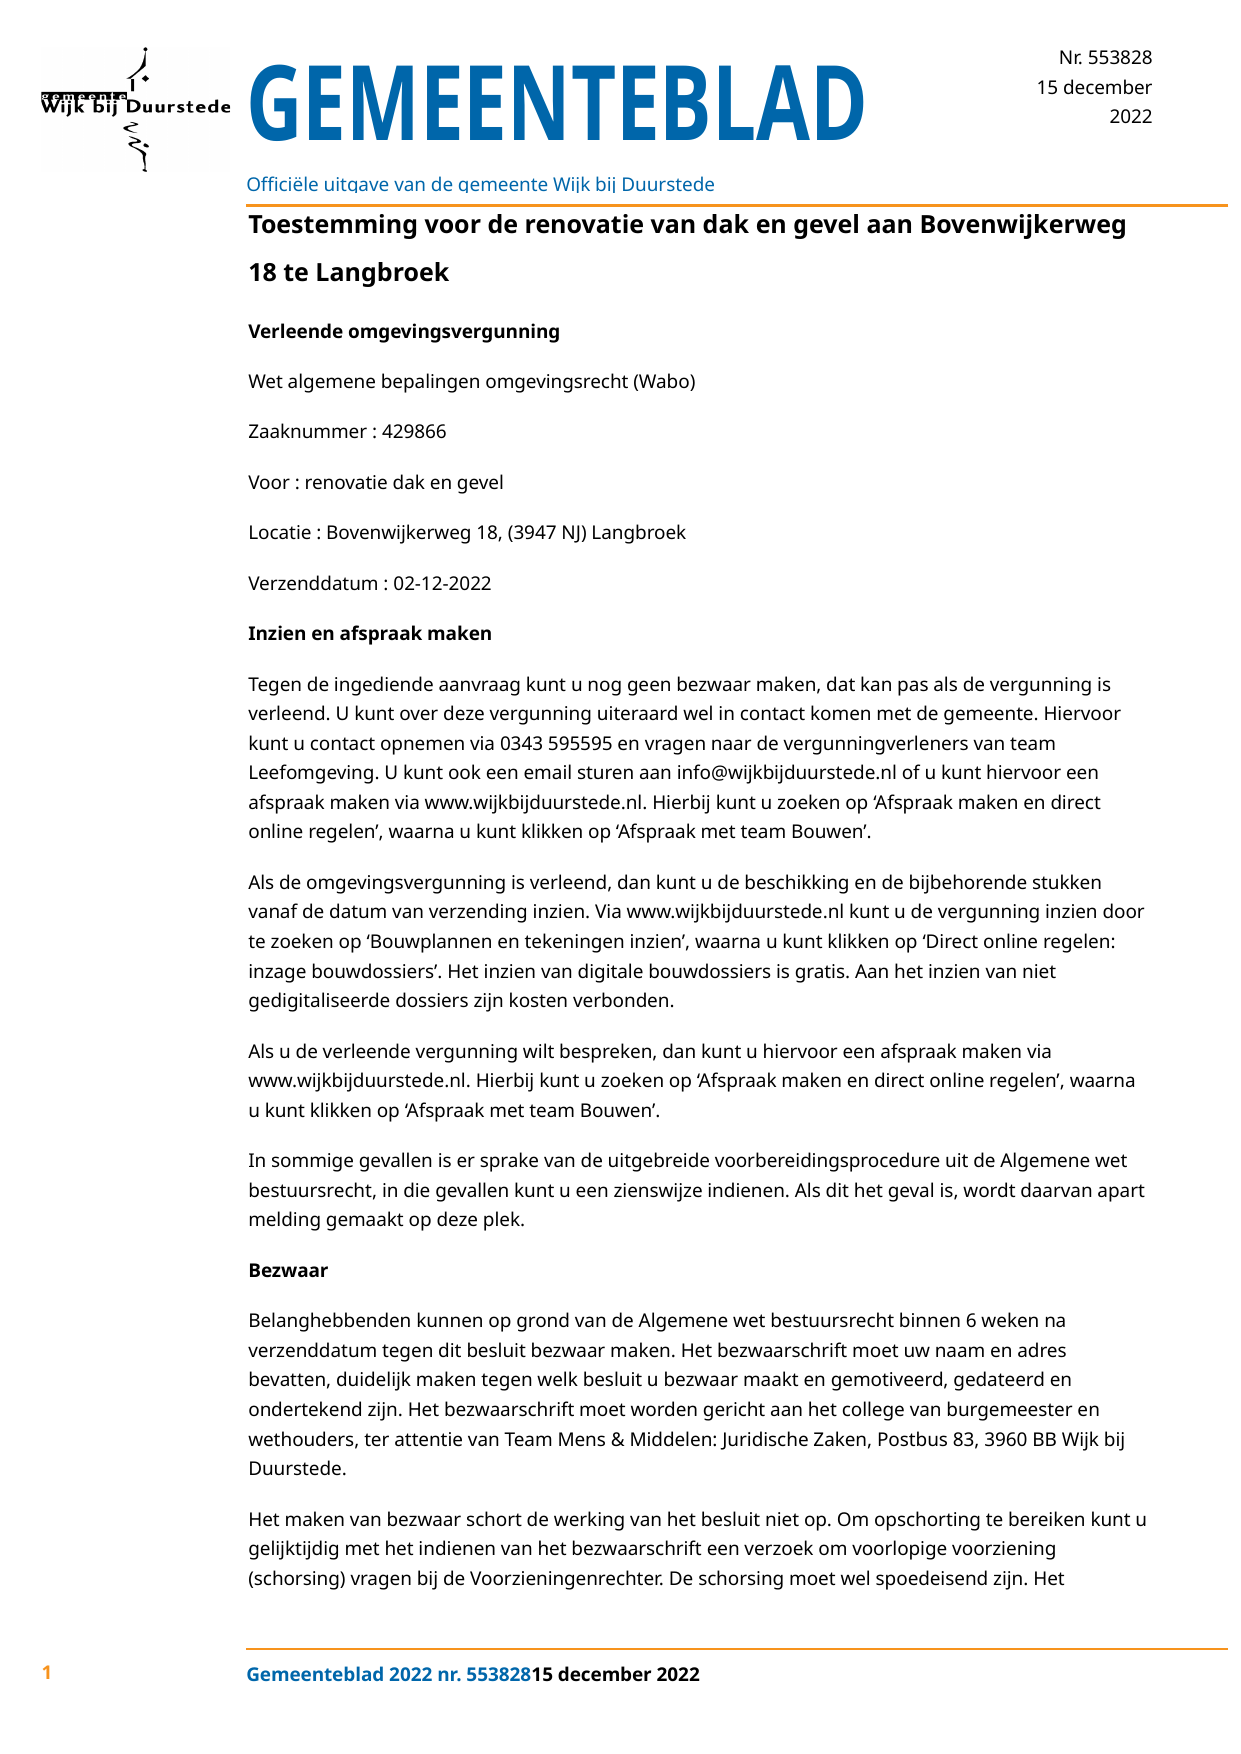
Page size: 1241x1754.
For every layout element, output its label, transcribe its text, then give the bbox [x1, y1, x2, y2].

text Voor : renovatie dak en gevel [248, 469, 1152, 495]
text Het maken van bezwaar schort de werking van het besluit niet op. Om opschorting te bereiken kunt u gelijktijdig met het indienen van het bezwaarschrift een verzoek om voorlopige voorziening (schorsing) vragen bij de Voorzieningenrechter. De schorsing moet wel spoedeisend zijn. Het [248, 1506, 1152, 1591]
text In sommige gevallen is er sprake van de uitgebreide voorbereidingsprocedure uit de Algemene wet bestuursrecht, in die gevallen kunt u een zienswijze indienen. Als dit het geval is, wordt daarvan apart melding gemaakt op deze plek. [248, 1147, 1152, 1232]
text Verleende omgevingsvergunning [248, 318, 1152, 344]
text Toestemming voor de renovatie van dak en gevel aan Bovenwijkerweg 18 te Langbroek [248, 207, 1152, 288]
text Als de omgevingsvergunning is verleend, dan kunt u de beschikking en de bijbehorende stukken vanaf de datum van verzending inzien. Via www.wijkbijduurstede.nl kunt u de vergunning inzien door te zoeken op ‘Bouwplannen en tekeningen inzien’, waarna u kunt klikken op ‘Direct online regelen: inzage bouwdossiers’. Het inzien van digitale bouwdossiers is gratis. Aan het inzien van niet gedigitaliseerde dossiers zijn kosten verbonden. [248, 869, 1152, 1013]
picture [41, 47, 231, 172]
text Tegen de ingediende aanvraag kunt u nog geen bezwaar maken, dat kan pas als de vergunning is verleend. U kunt over deze vergunning uiteraard wel in contact komen met de gemeente. Hiervoor kunt u contact opnemen via 0343 595595 en vragen naar de vergunningverleners van team Leefomgeving. U kunt ook een email sturen aan info@wijkbijduurstede.nl of u kunt hiervoor een afspraak maken via www.wijkbijduurstede.nl. Hierbij kunt u zoeken op ‘Afspraak maken en direct online regelen’, waarna u kunt klikken op ‘Afspraak met team Bouwen’. [248, 671, 1152, 844]
text Locatie : Bovenwijkerweg 18, (3947 NJ) Langbroek [248, 519, 1152, 545]
text Verzenddatum : 02-12-2022 [248, 570, 1152, 596]
text Zaaknummer : 429866 [248, 419, 1152, 444]
text Als u de verleende vergunning wilt bespreken, dan kunt u hiervoor een afspraak maken via www.wijkbijduurstede.nl. Hierbij kunt u zoeken op ‘Afspraak maken en direct online regelen’, waarna u kunt klikken op ‘Afspraak met team Bouwen’. [248, 1038, 1152, 1123]
text Inzien en afspraak maken [248, 620, 1152, 646]
text Wet algemene bepalingen omgevingsrecht (Wabo) [248, 368, 1152, 394]
text Belanghebbenden kunnen op grond van de Algemene wet bestuursrecht binnen 6 weken na verzenddatum tegen dit besluit bezwaar maken. Het bezwaarschrift moet uw naam en adres bevatten, duidelijk maken tegen welk besluit u bezwaar maakt en gemotiveerd, gedateerd en ondertekend zijn. Het bezwaarschrift moet worden gericht aan het college van burgemeester en wethouders, ter attentie van Team Mens & Middelen: Juridische Zaken, Postbus 83, 3960 BB Wijk bij Duurstede. [248, 1307, 1152, 1481]
text Bezwaar [248, 1257, 1152, 1283]
